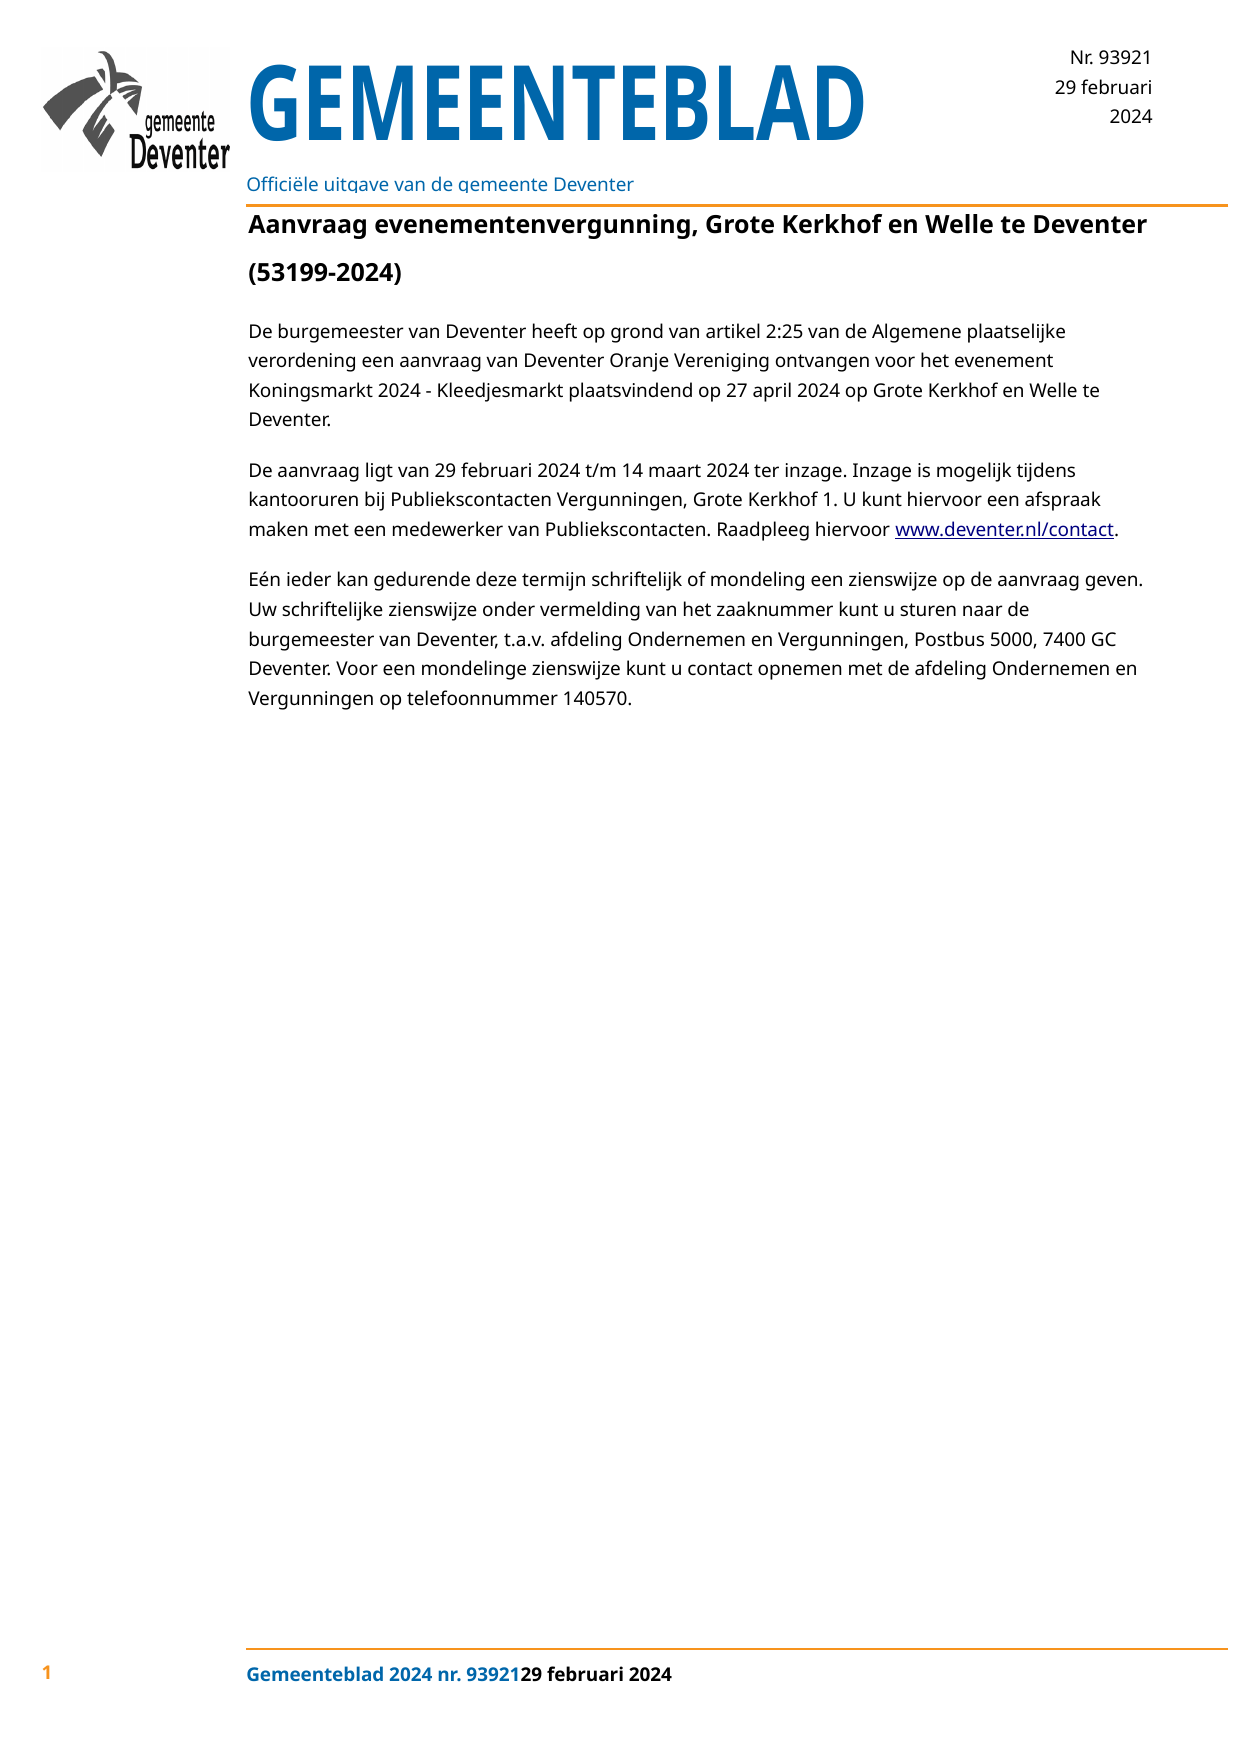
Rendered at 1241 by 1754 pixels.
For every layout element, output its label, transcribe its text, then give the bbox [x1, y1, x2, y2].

picture [41, 47, 231, 172]
text Aanvraag evenementenvergunning, Grote Kerkhof en Welle te Deventer (53199-2024) [248, 207, 1152, 288]
text De burgemeester van Deventer heeft op grond van artikel 2:25 van de Algemene plaatselijke verordening een aanvraag van Deventer Oranje Vereniging ontvangen voor het evenement Koningsmarkt 2024 - Kleedjesmarkt plaatsvindend op 27 april 2024 op Grote Kerkhof en Welle te Deventer. [248, 318, 1152, 432]
text Eén ieder kan gedurende deze termijn schriftelijk of mondeling een zienswijze op de aanvraag geven. Uw schriftelijke zienswijze onder vermelding van het zaaknummer kunt u sturen naar de burgemeester van Deventer, t.a.v. afdeling Ondernemen en Vergunningen, Postbus 5000, 7400 GC Deventer. Voor een mondelinge zienswijze kunt u contact opnemen met de afdeling Ondernemen en Vergunningen op telefoonnummer 140570. [248, 567, 1152, 711]
text De aanvraag ligt van 29 februari 2024 t/m 14 maart 2024 ter inzage. Inzage is mogelijk tijdens kantooruren bij Publiekscontacten Vergunningen, Grote Kerkhof 1. U kunt hiervoor een afspraak maken met een medewerker van Publiekscontacten. Raadpleeg hiervoor www.deventer.nl/contact. [248, 457, 1152, 542]
